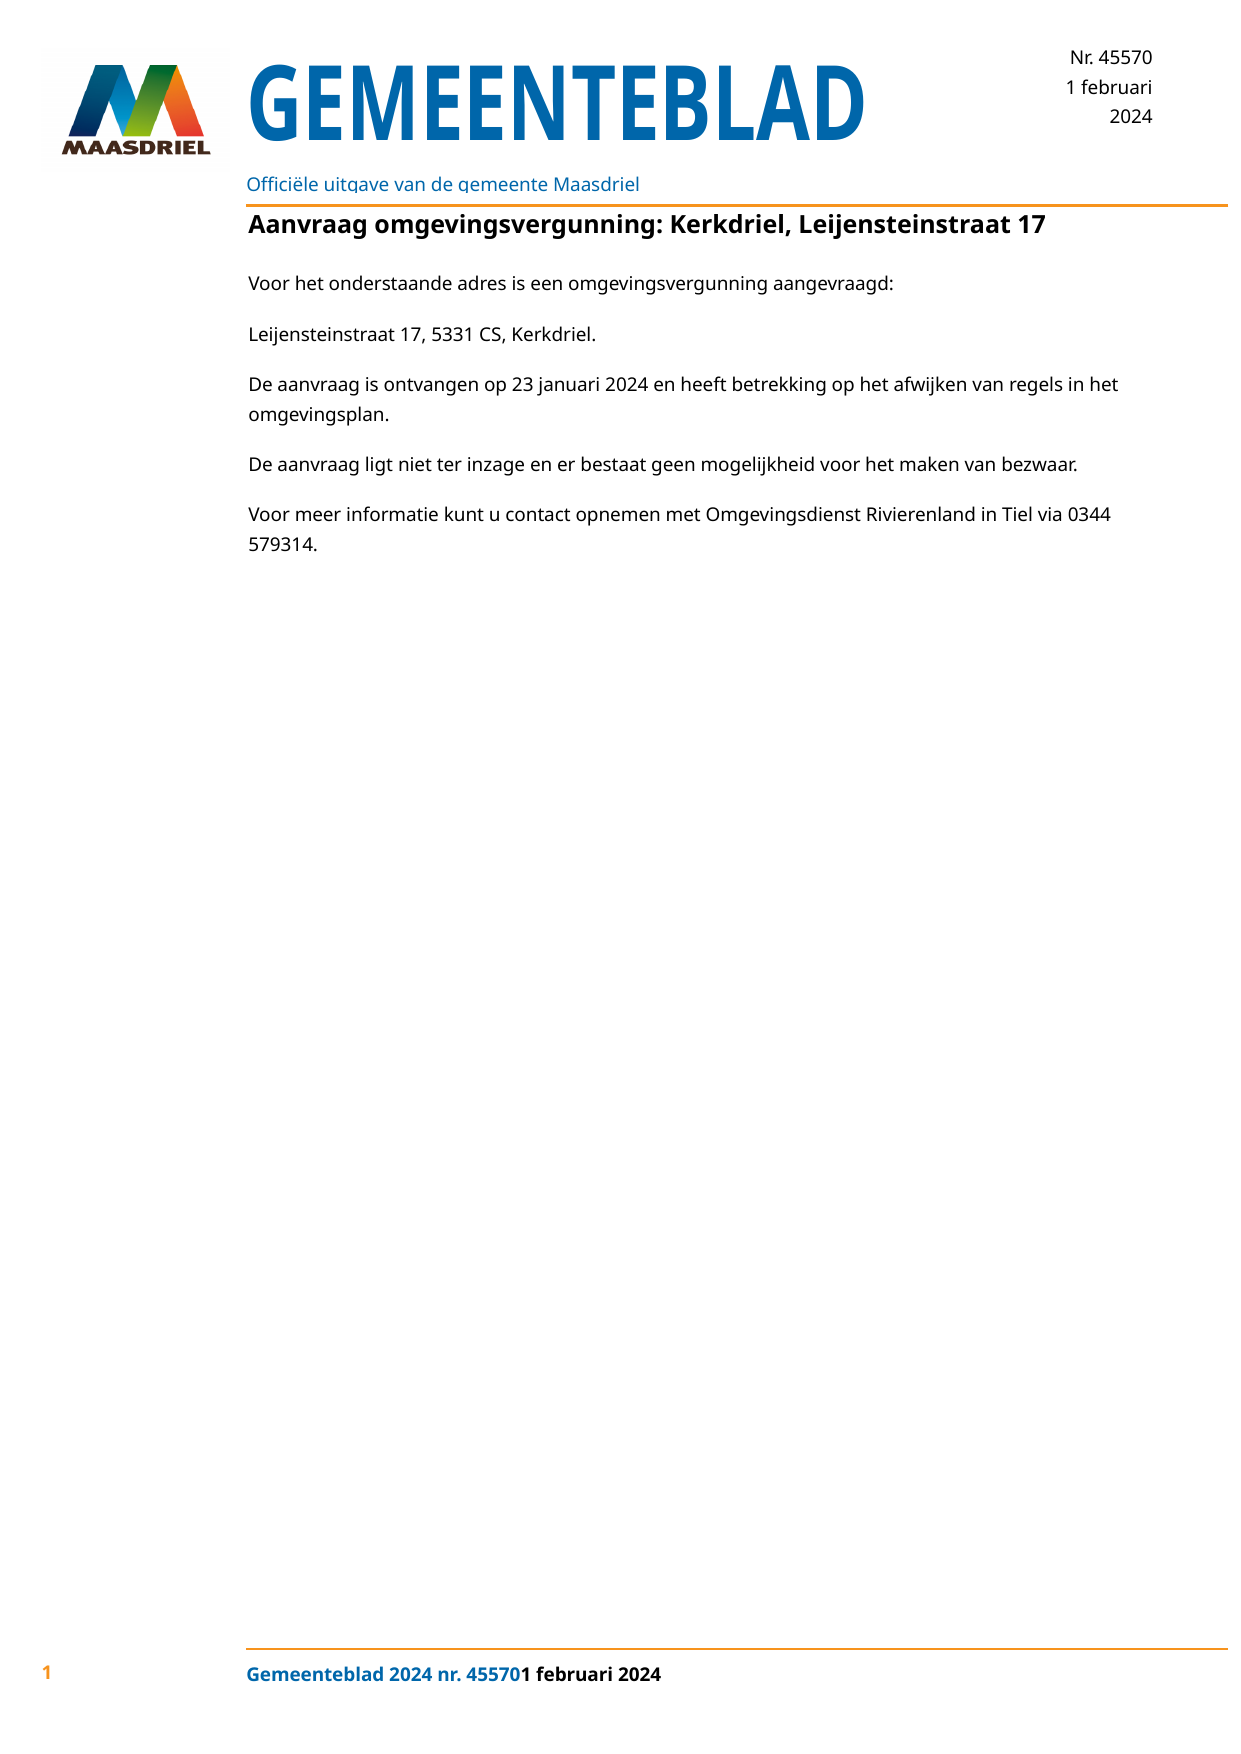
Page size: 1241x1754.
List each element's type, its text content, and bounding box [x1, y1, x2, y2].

text De aanvraag is ontvangen op 23 januari 2024 en heeft betrekking op het afwijken van regels in het omgevingsplan. [248, 371, 1152, 426]
text Aanvraag omgevingsvergunning: Kerkdriel, Leijensteinstraat 17 [248, 207, 1152, 241]
text De aanvraag ligt niet ter inzage en er bestaat geen mogelijkheid voor het maken van bezwaar. [248, 451, 1152, 477]
text Leijensteinstraat 17, 5331 CS, Kerkdriel. [248, 321, 1152, 346]
picture [41, 47, 231, 172]
text Voor meer informatie kunt u contact opnemen met Omgevingsdienst Rivierenland in Tiel via 0344 579314. [248, 502, 1152, 557]
text Voor het onderstaande adres is een omgevingsvergunning aangevraagd: [248, 270, 1152, 296]
